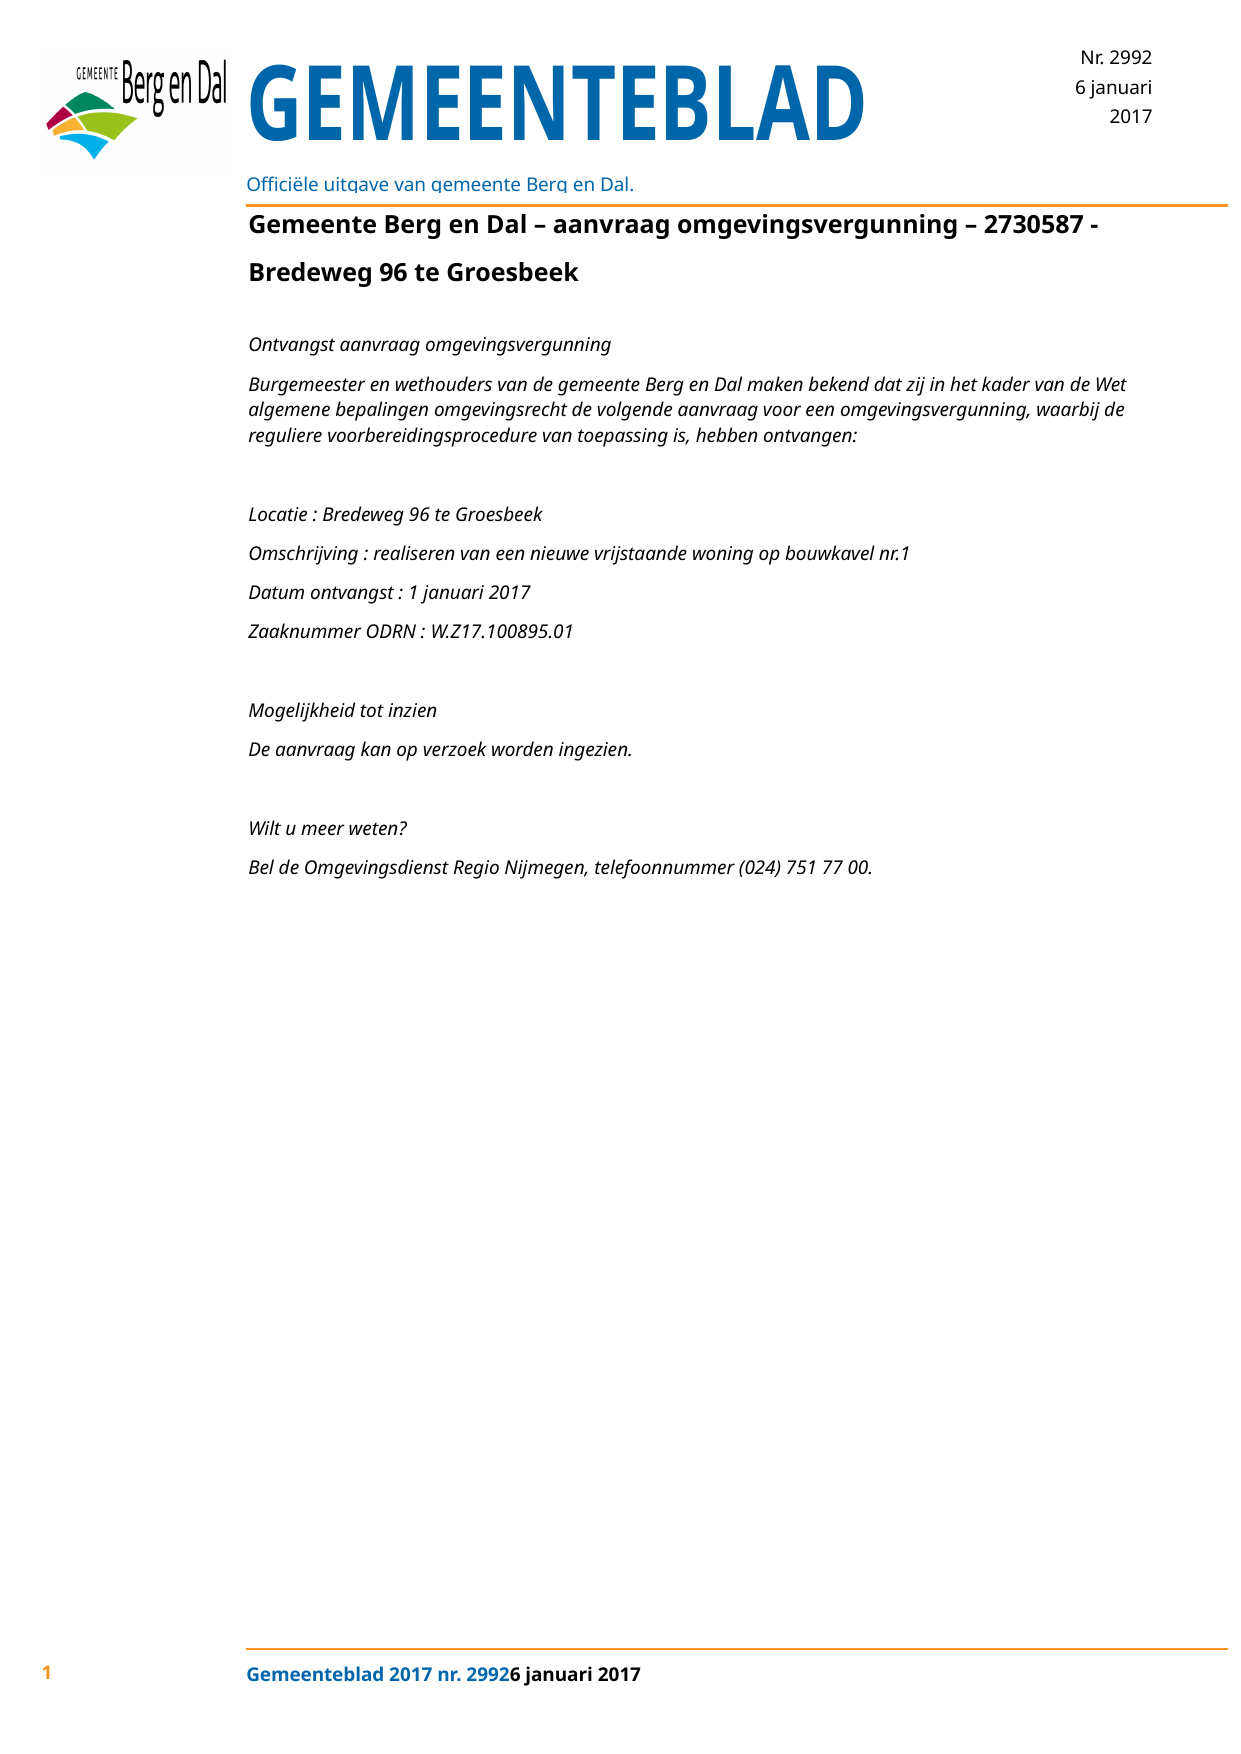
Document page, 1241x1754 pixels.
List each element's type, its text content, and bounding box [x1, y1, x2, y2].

text Wilt u meer weten? [248, 815, 1152, 841]
text Locatie : Bredeweg 96 te Groesbeek [248, 501, 1152, 526]
text Mogelijkheid tot inzien [248, 697, 1152, 723]
text Ontvangst aanvraag omgevingsvergunning [248, 331, 1152, 357]
text Datum ontvangst : 1 januari 2017 [248, 579, 1152, 605]
text Omschrijving : realiseren van een nieuwe vrijstaande woning op bouwkavel nr.1 [248, 540, 1152, 566]
picture [41, 47, 231, 172]
text Burgemeester en wethouders van de gemeente Berg en Dal maken bekend dat zij in het kader van de Wet algemene bepalingen omgevingsrecht de volgende aanvraag voor een omgevingsvergunning, waarbij de reguliere voorbereidingsprocedure van toepassing is, hebben ontvangen: [248, 371, 1152, 448]
text Bel de Omgevingsdienst Regio Nijmegen, telefoonnummer (024) 751 77 00. [248, 854, 1152, 880]
text De aanvraag kan op verzoek worden ingezien. [248, 736, 1152, 762]
text Gemeente Berg en Dal – aanvraag omgevingsvergunning – 2730587 - Bredeweg 96 te Groesbeek [248, 207, 1152, 288]
text Zaaknummer ODRN : W.Z17.100895.01 [248, 618, 1152, 644]
